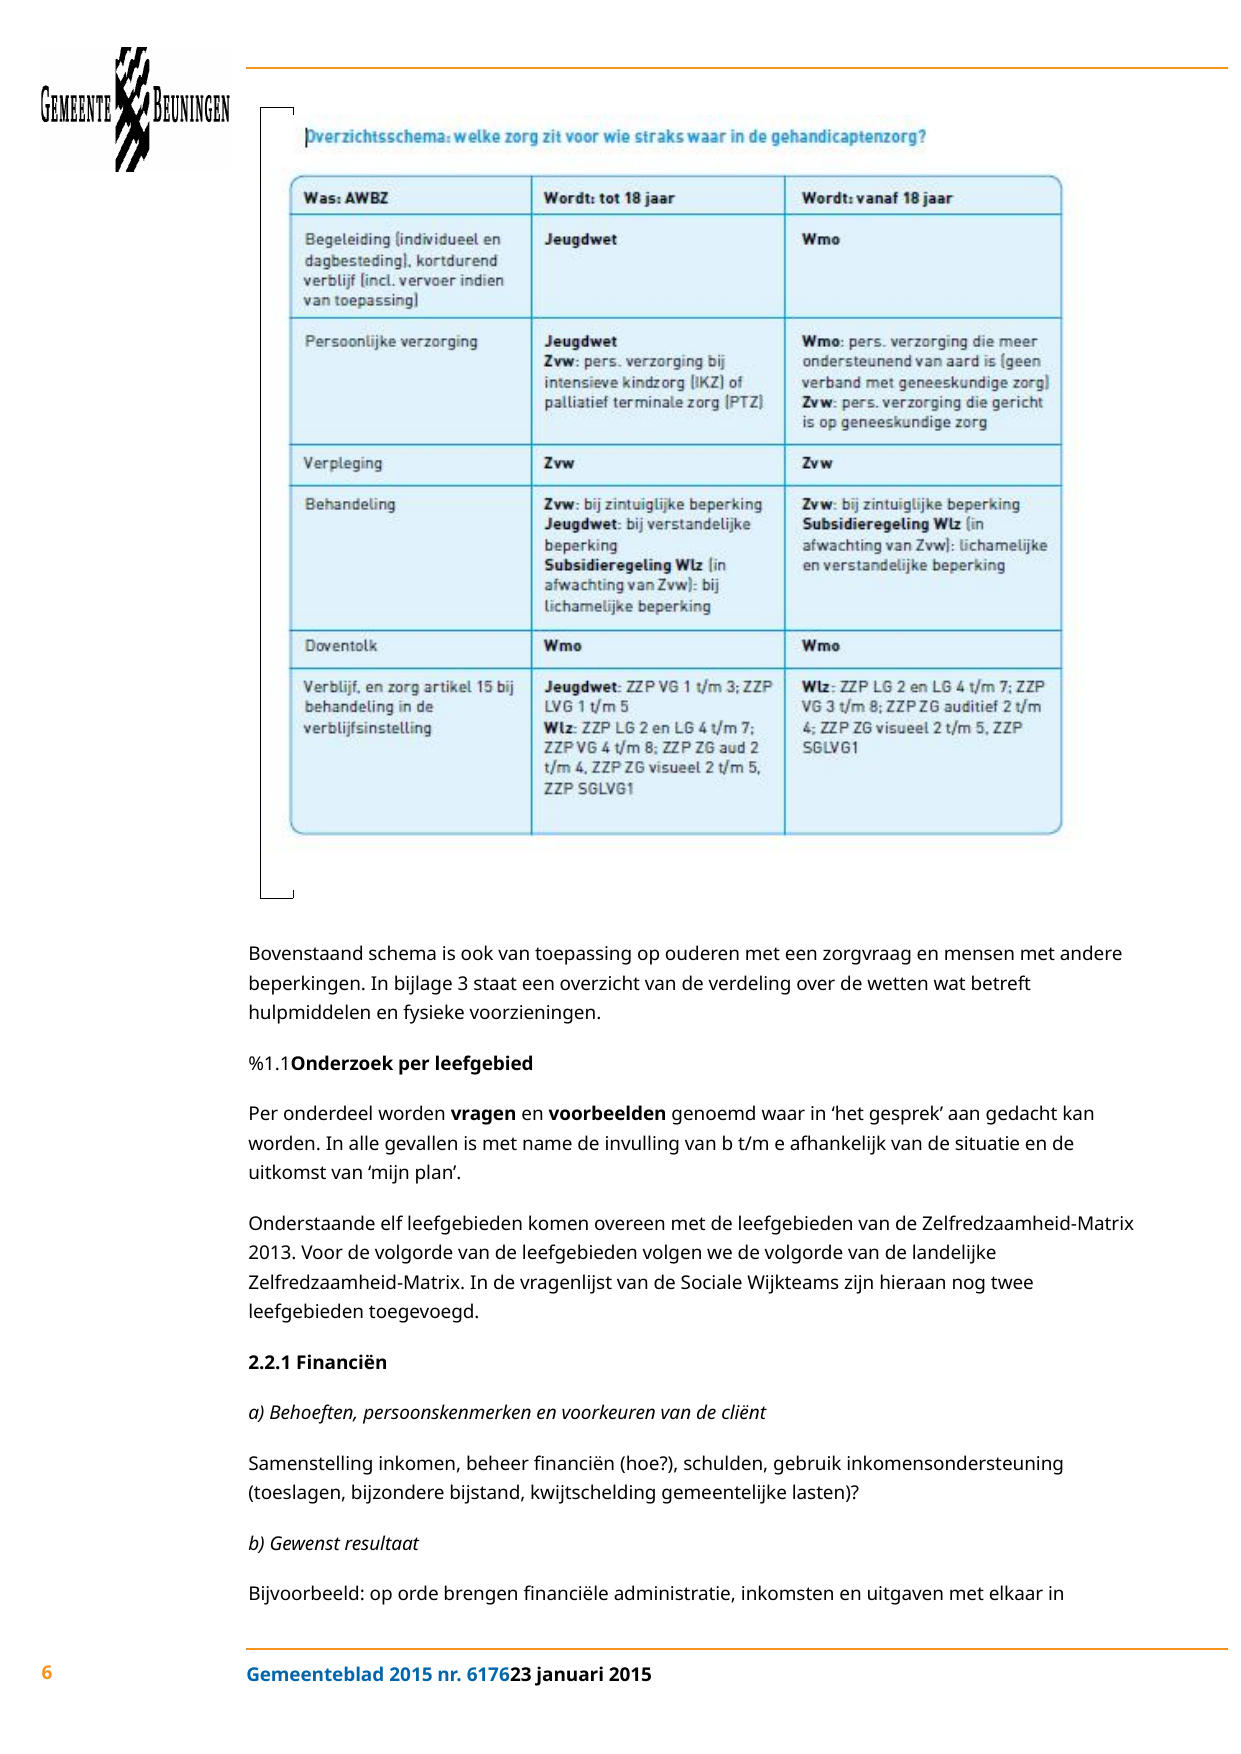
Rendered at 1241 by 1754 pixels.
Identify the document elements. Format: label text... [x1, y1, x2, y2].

text 2.2.1 Financiën [248, 1349, 1152, 1375]
text Onderstaande elf leefgebieden komen overeen met de leefgebieden van de Zelfredzaamheid-Matrix 2013. Voor de volgorde van de leefgebieden volgen we de volgorde van de landelijke Zelfredzaamheid-Matrix. In de vragenlijst van de Sociale Wijkteams zijn hieraan nog twee leefgebieden toegevoegd. [248, 1210, 1152, 1324]
picture [41, 47, 231, 172]
text Per onderdeel worden vragen en voorbeelden genoemd waar in ‘het gesprek’ aan gedacht kan worden. In alle gevallen is met name de invulling van b t/m e afhankelijk van de situatie en de uitkomst van ‘mijn plan’. [248, 1100, 1152, 1185]
text b) Gewenst resultaat [248, 1530, 1152, 1556]
text Bijvoorbeeld: op orde brengen financiële administratie, inkomsten en uitgaven met elkaar in [248, 1580, 1152, 1606]
text %1.1Onderzoek per leefgebied [248, 1050, 1152, 1076]
text a) Behoeften, persoonskenmerken en voorkeuren van de cliënt [248, 1399, 1152, 1425]
text Bovenstaand schema is ook van toepassing op ouderen met een zorgvraag en mensen met andere beperkingen. In bijlage 3 staat een overzicht van de verdeling over de wetten wat betreft hulpmiddelen en fysieke voorzieningen. [248, 940, 1152, 1025]
text Samenstelling inkomen, beheer financiën (hoe?), schulden, gebruik inkomensondersteuning (toeslagen, bijzondere bijstand, kwijtschelding gemeentelijke lasten)? [248, 1450, 1152, 1505]
picture [268, 115, 1087, 890]
